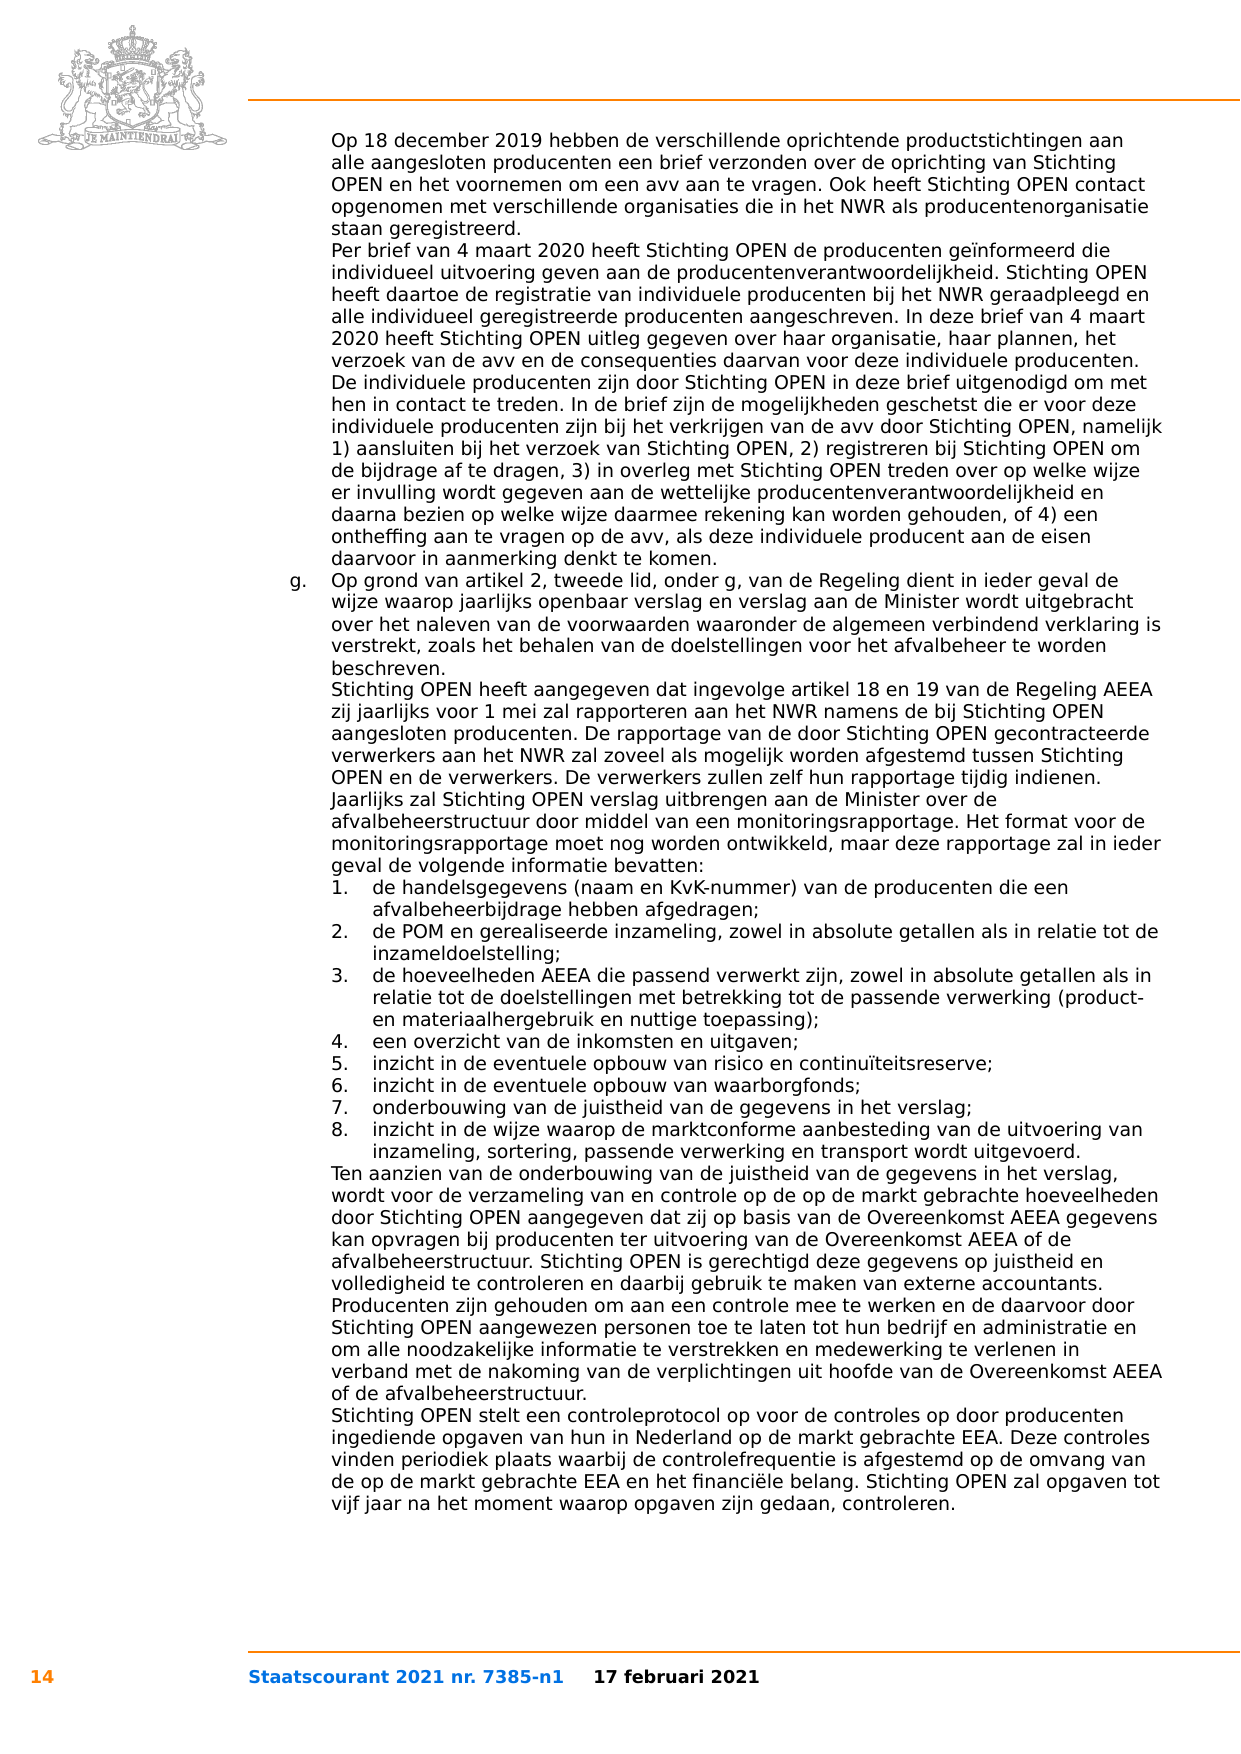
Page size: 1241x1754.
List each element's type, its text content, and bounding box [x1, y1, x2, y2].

text Stichting OPEN heeft aangegeven dat ingevolge artikel 18 en 19 van de Regeling AEEA zij jaarlijks voor 1 mei zal rapporteren aan het NWR namens de bij Stichting OPEN aangesloten producenten. De rapportage van de door Stichting OPEN gecontracteerde verwerkers aan het NWR zal zoveel als mogelijk worden afgestemd tussen Stichting OPEN en de verwerkers. De verwerkers zullen zelf hun rapportage tijdig indienen. [331, 679, 1163, 789]
text g. Op grond van artikel 2, tweede lid, onder g, van de Regeling dient in ieder geval de wijze waarop jaarlijks openbaar verslag en verslag aan de Minister wordt uitgebracht over het naleven van de voorwaarden waaronder de algemeen verbindend verklaring is verstrekt, zoals het behalen van de doelstellingen voor het afvalbeheer te worden beschreven. [289, 569, 1163, 679]
text Stichting OPEN stelt een controleprotocol op voor de controles op door producenten ingediende opgaven van hun in Nederland op de markt gebrachte EEA. Deze controles vinden periodiek plaats waarbij de controlefrequentie is afgestemd op de omvang van de op de markt gebrachte EEA en het financiële belang. Stichting OPEN zal opgaven tot vijf jaar na het moment waarop opgaven zijn gedaan, controleren. [331, 1405, 1163, 1514]
text Op 18 december 2019 hebben de verschillende oprichtende productstichtingen aan alle aangesloten producenten een brief verzonden over de oprichting van Stichting OPEN en het voornemen om een avv aan te vragen. Ook heeft Stichting OPEN contact opgenomen met verschillende organisaties die in het NWR als producentenorganisatie staan geregistreerd. [331, 130, 1163, 240]
text 3. de hoeveelheden AEEA die passend verwerkt zijn, zowel in absolute getallen als in relatie tot de doelstellingen met betrekking tot de passende verwerking (product- en materiaalhergebruik en nuttige toepassing); [331, 965, 1163, 1031]
text 1. de handelsgegevens (naam en KvK-nummer) van de producenten die een afvalbeheerbijdrage hebben afgedragen; [331, 877, 1163, 921]
text Ten aanzien van de onderbouwing van de juistheid van de gegevens in het verslag, wordt voor de verzameling van en controle op de op de markt gebrachte hoeveelheden door Stichting OPEN aangegeven dat zij op basis van de Overeenkomst AEEA gegevens kan opvragen bij producenten ter uitvoering van de Overeenkomst AEEA of de afvalbeheerstructuur. Stichting OPEN is gerechtigd deze gegevens op juistheid en volledigheid te controleren en daarbij gebruik te maken van externe accountants. Producenten zijn gehouden om aan een controle mee te werken en de daarvoor door Stichting OPEN aangewezen personen toe te laten tot hun bedrijf en administratie en om alle noodzakelijke informatie te verstrekken en medewerking te verlenen in verband met de nakoming van de verplichtingen uit hoofde van de Overeenkomst AEEA of de afvalbeheerstructuur. [331, 1163, 1163, 1405]
text De individuele producenten zijn door Stichting OPEN in deze brief uitgenodigd om met hen in contact te treden. In de brief zijn de mogelijkheden geschetst die er voor deze individuele producenten zijn bij het verkrijgen van de avv door Stichting OPEN, namelijk 1) aansluiten bij het verzoek van Stichting OPEN, 2) registreren bij Stichting OPEN om de bijdrage af te dragen, 3) in overleg met Stichting OPEN treden over op welke wijze er invulling wordt gegeven aan de wettelijke producentenverantwoordelijkheid en daarna bezien op welke wijze daarmee rekening kan worden gehouden, of 4) een ontheffing aan te vragen op de avv, als deze individuele producent aan de eisen daarvoor in aanmerking denkt te komen. [331, 372, 1163, 569]
text 2. de POM en gerealiseerde inzameling, zowel in absolute getallen als in relatie tot de inzameldoelstelling; [331, 921, 1163, 965]
picture [38, 25, 227, 150]
text Per brief van 4 maart 2020 heeft Stichting OPEN de producenten geïnformeerd die individueel uitvoering geven aan de producentenverantwoordelijkheid. Stichting OPEN heeft daartoe de registratie van individuele producenten bij het NWR geraadpleegd en alle individueel geregistreerde producenten aangeschreven. In deze brief van 4 maart 2020 heeft Stichting OPEN uitleg gegeven over haar organisatie, haar plannen, het verzoek van de avv en de consequenties daarvan voor deze individuele producenten. [331, 240, 1163, 372]
text Jaarlijks zal Stichting OPEN verslag uitbrengen aan de Minister over de afvalbeheerstructuur door middel van een monitoringsrapportage. Het format voor de monitoringsrapportage moet nog worden ontwikkeld, maar deze rapportage zal in ieder geval de volgende informatie bevatten: [331, 789, 1163, 877]
text 6. inzicht in de eventuele opbouw van waarborgfonds; [331, 1075, 1163, 1097]
text 7. onderbouwing van de juistheid van de gegevens in het verslag; [331, 1097, 1163, 1119]
text 8. inzicht in de wijze waarop de marktconforme aanbesteding van de uitvoering van inzameling, sortering, passende verwerking en transport wordt uitgevoerd. [331, 1119, 1163, 1163]
text 4. een overzicht van de inkomsten en uitgaven; [331, 1031, 1163, 1053]
text 5. inzicht in de eventuele opbouw van risico en continuïteitsreserve; [331, 1053, 1163, 1075]
